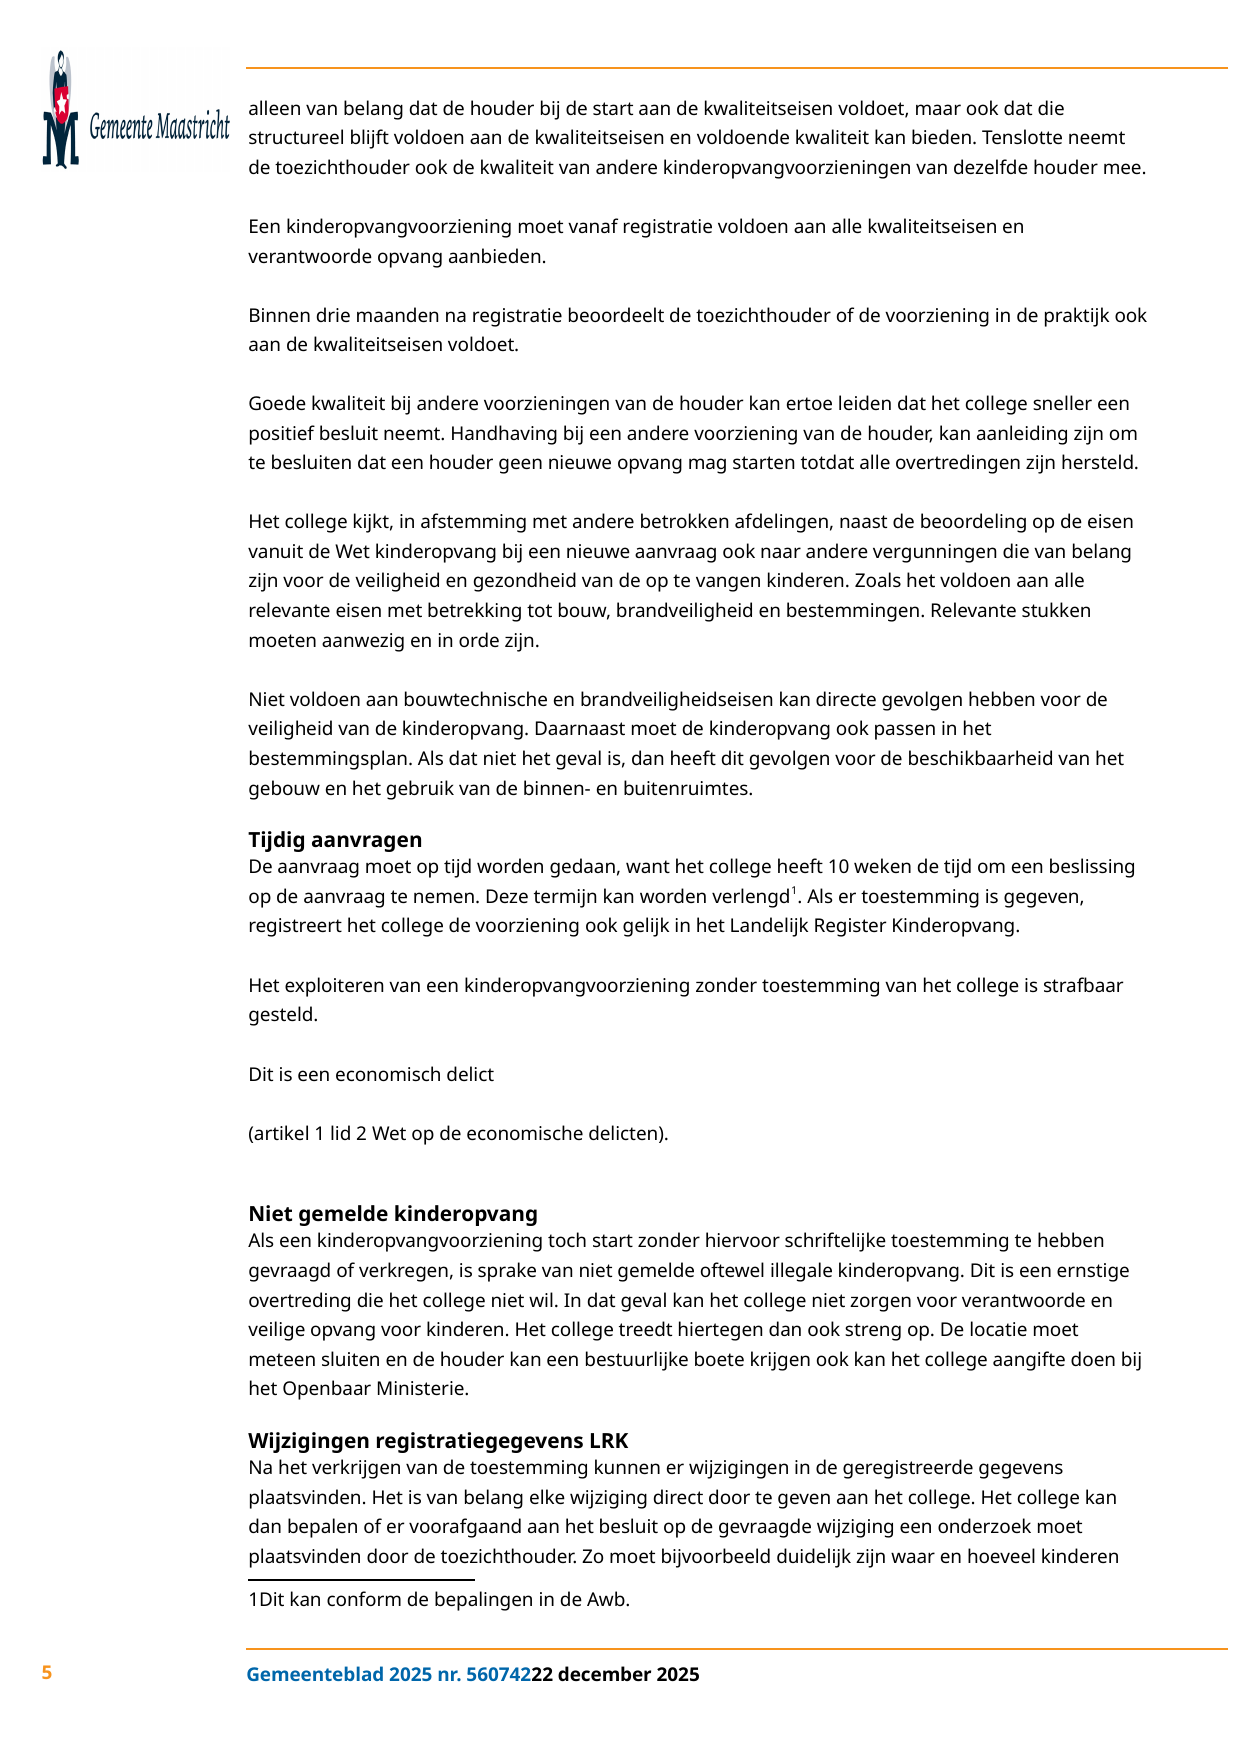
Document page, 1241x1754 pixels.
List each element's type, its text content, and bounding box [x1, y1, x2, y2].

text Tijdig aanvragen [248, 825, 1152, 853]
text Wijzigingen registratiegegevens LRK [248, 1426, 1152, 1454]
text alleen van belang dat de houder bij de start aan de kwaliteitseisen voldoet, maar ook dat die structureel blijft voldoen aan de kwaliteitseisen en voldoende kwaliteit kan bieden. Tenslotte neemt de toezichthouder ook de kwaliteit van andere kinderopvangvoorzieningen van dezelfde houder mee. [248, 95, 1152, 180]
text Na het verkrijgen van de toestemming kunnen er wijzigingen in de geregistreerde gegevens plaatsvinden. Het is van belang elke wijziging direct door te geven aan het college. Het college kan dan bepalen of er voorafgaand aan het besluit op de gevraagde wijziging een onderzoek moet plaatsvinden door de toezichthouder. Zo moet bijvoorbeeld duidelijk zijn waar en hoeveel kinderen [248, 1454, 1152, 1569]
text Het college kijkt, in afstemming met andere betrokken afdelingen, naast de beoordeling op de eisen vanuit de Wet kinderopvang bij een nieuwe aanvraag ook naar andere vergunningen die van belang zijn voor de veiligheid en gezondheid van de op te vangen kinderen. Zoals het voldoen aan alle relevante eisen met betrekking tot bouw, brandveiligheid en bestemmingen. Relevante stukken moeten aanwezig en in orde zijn. [248, 508, 1152, 652]
table_header Het exploiteren van een kinderopvangvoorziening zonder toestemming van het college is strafbaar gesteld. Dit is een economisch delict (artikel 1 lid 2 Wet op de economische delicten). [248, 972, 1152, 1146]
text Dit kan conform de bepalingen in de Awb. [248, 1586, 1152, 1612]
table_header Een kinderopvangvoorziening moet vanaf registratie voldoen aan alle kwaliteitseisen en verantwoorde opvang aanbieden. Binnen drie maanden na registratie beoordeelt de toezichthouder of de voorziening in de praktijk ook aan de kwaliteitseisen voldoet. [248, 213, 1152, 357]
picture [41, 47, 231, 172]
text De aanvraag moet op tijd worden gedaan, want het college heeft 10 weken de tijd om een beslissing op de aanvraag te nemen. Deze termijn kan worden verlengd. Als er toestemming is gegeven, registreert het college de voorziening ook gelijk in het Landelijk Register Kinderopvang. [248, 853, 1152, 938]
text Goede kwaliteit bij andere voorzieningen van de houder kan ertoe leiden dat het college sneller een positief besluit neemt. Handhaving bij een andere voorziening van de houder, kan aanleiding zijn om te besluiten dat een houder geen nieuwe opvang mag starten totdat alle overtredingen zijn hersteld. [248, 390, 1152, 475]
text Niet gemelde kinderopvang [248, 1199, 1152, 1228]
text Als een kinderopvangvoorziening toch start zonder hiervoor schriftelijke toestemming te hebben gevraagd of verkregen, is sprake van niet gemelde oftewel illegale kinderopvang. Dit is een ernstige overtreding die het college niet wil. In dat geval kan het college niet zorgen voor verantwoorde en veilige opvang voor kinderen. Het college treedt hiertegen dan ook streng op. De locatie moet meteen sluiten en de houder kan een bestuurlijke boete krijgen ook kan het college aangifte doen bij het Openbaar Ministerie. [248, 1228, 1152, 1401]
text Niet voldoen aan bouwtechnische en brandveiligheidseisen kan directe gevolgen hebben voor de veiligheid van de kinderopvang. Daarnaast moet de kinderopvang ook passen in het bestemmingsplan. Als dat niet het geval is, dan heeft dit gevolgen voor de beschikbaarheid van het gebouw en het gebruik van de binnen- en buitenruimtes. [248, 686, 1152, 800]
